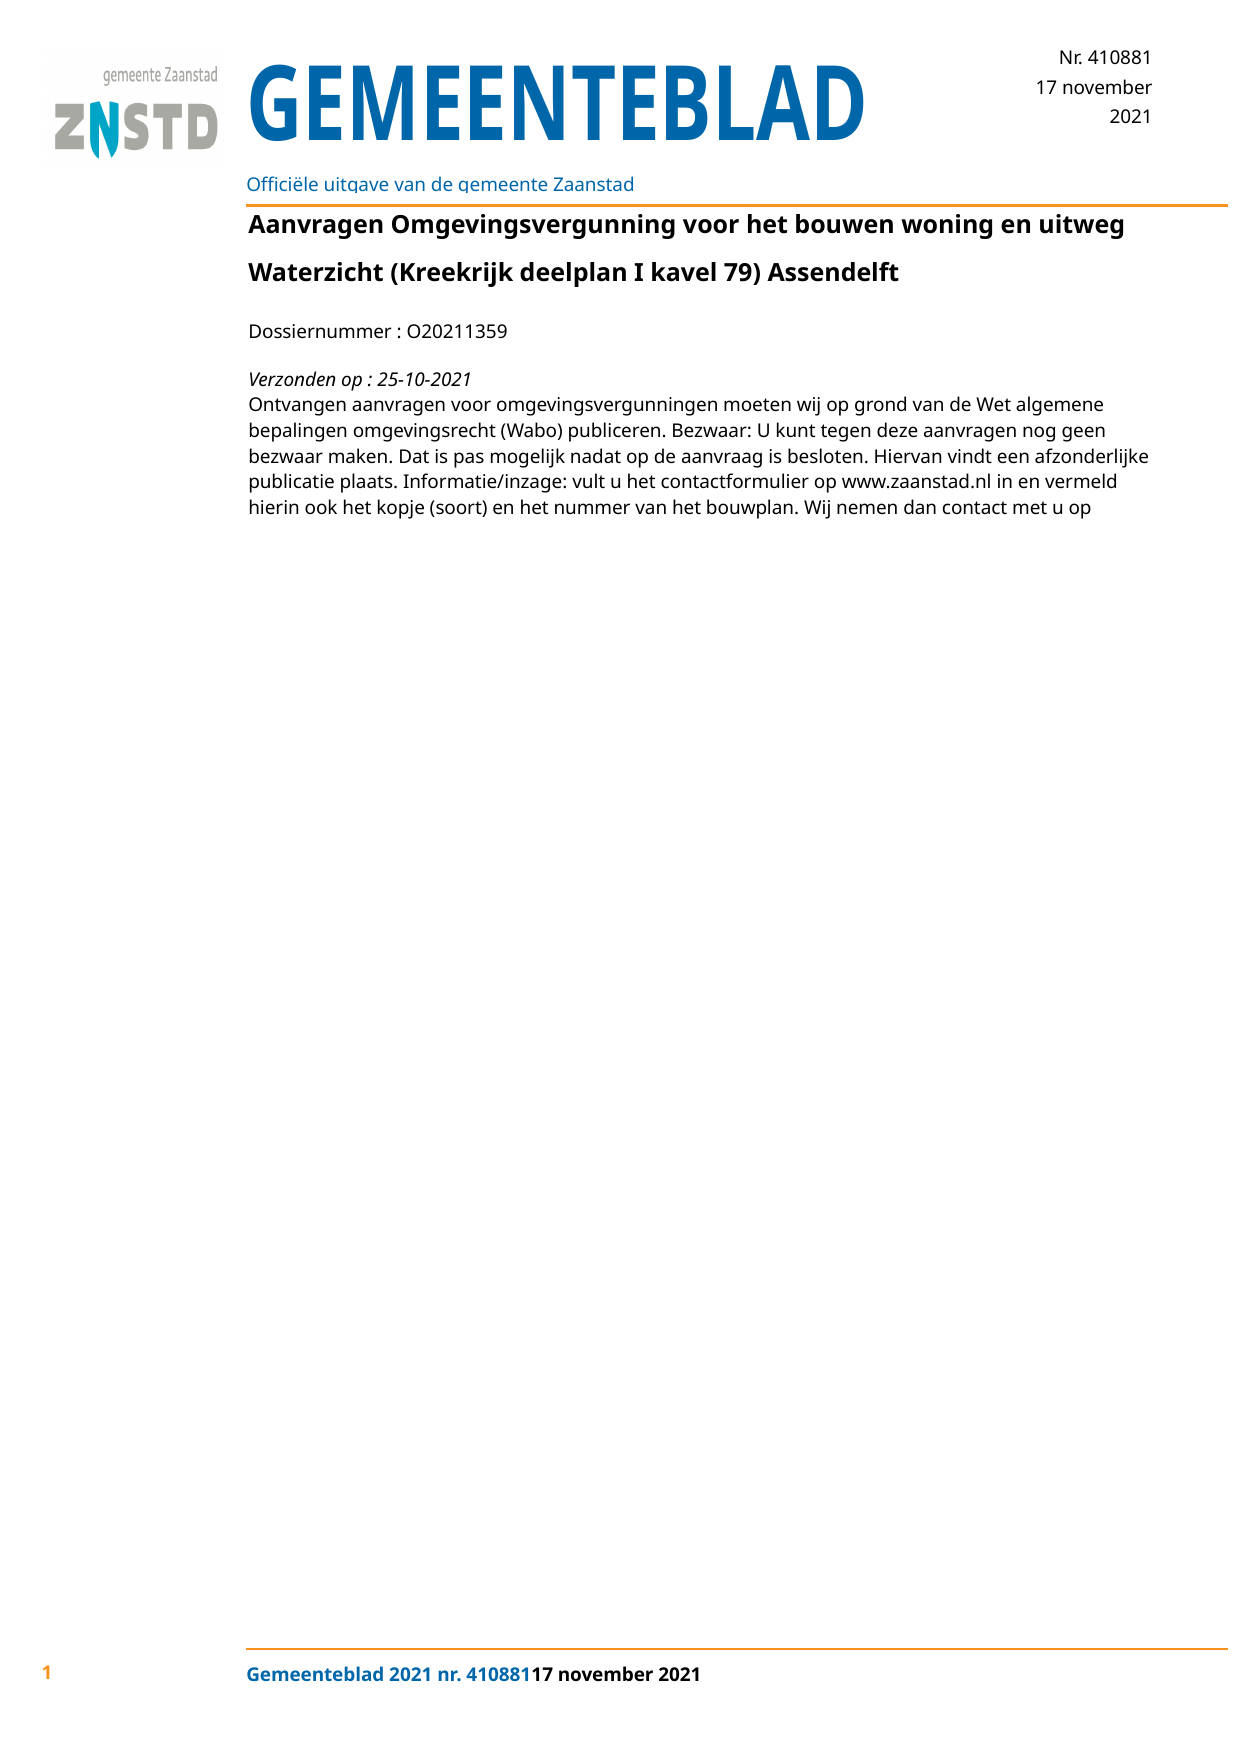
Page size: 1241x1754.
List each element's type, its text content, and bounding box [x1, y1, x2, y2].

text Dossiernummer : O20211359 [248, 318, 1152, 344]
text Verzonden op : 25-10-2021 [248, 366, 1152, 391]
picture [41, 47, 231, 172]
text Aanvragen Omgevingsvergunning voor het bouwen woning en uitweg Waterzicht (Kreekrijk deelplan I kavel 79) Assendelft [248, 207, 1152, 288]
text Ontvangen aanvragen voor omgevingsvergunningen moeten wij op grond van de Wet algemene bepalingen omgevingsrecht (Wabo) publiceren. Bezwaar: U kunt tegen deze aanvragen nog geen bezwaar maken. Dat is pas mogelijk nadat op de aanvraag is besloten. Hiervan vindt een afzonderlijke publicatie plaats. Informatie/inzage: vult u het contactformulier op www.zaanstad.nl in en vermeld hierin ook het kopje (soort) en het nummer van het bouwplan. Wij nemen dan contact met u op [248, 391, 1152, 520]
